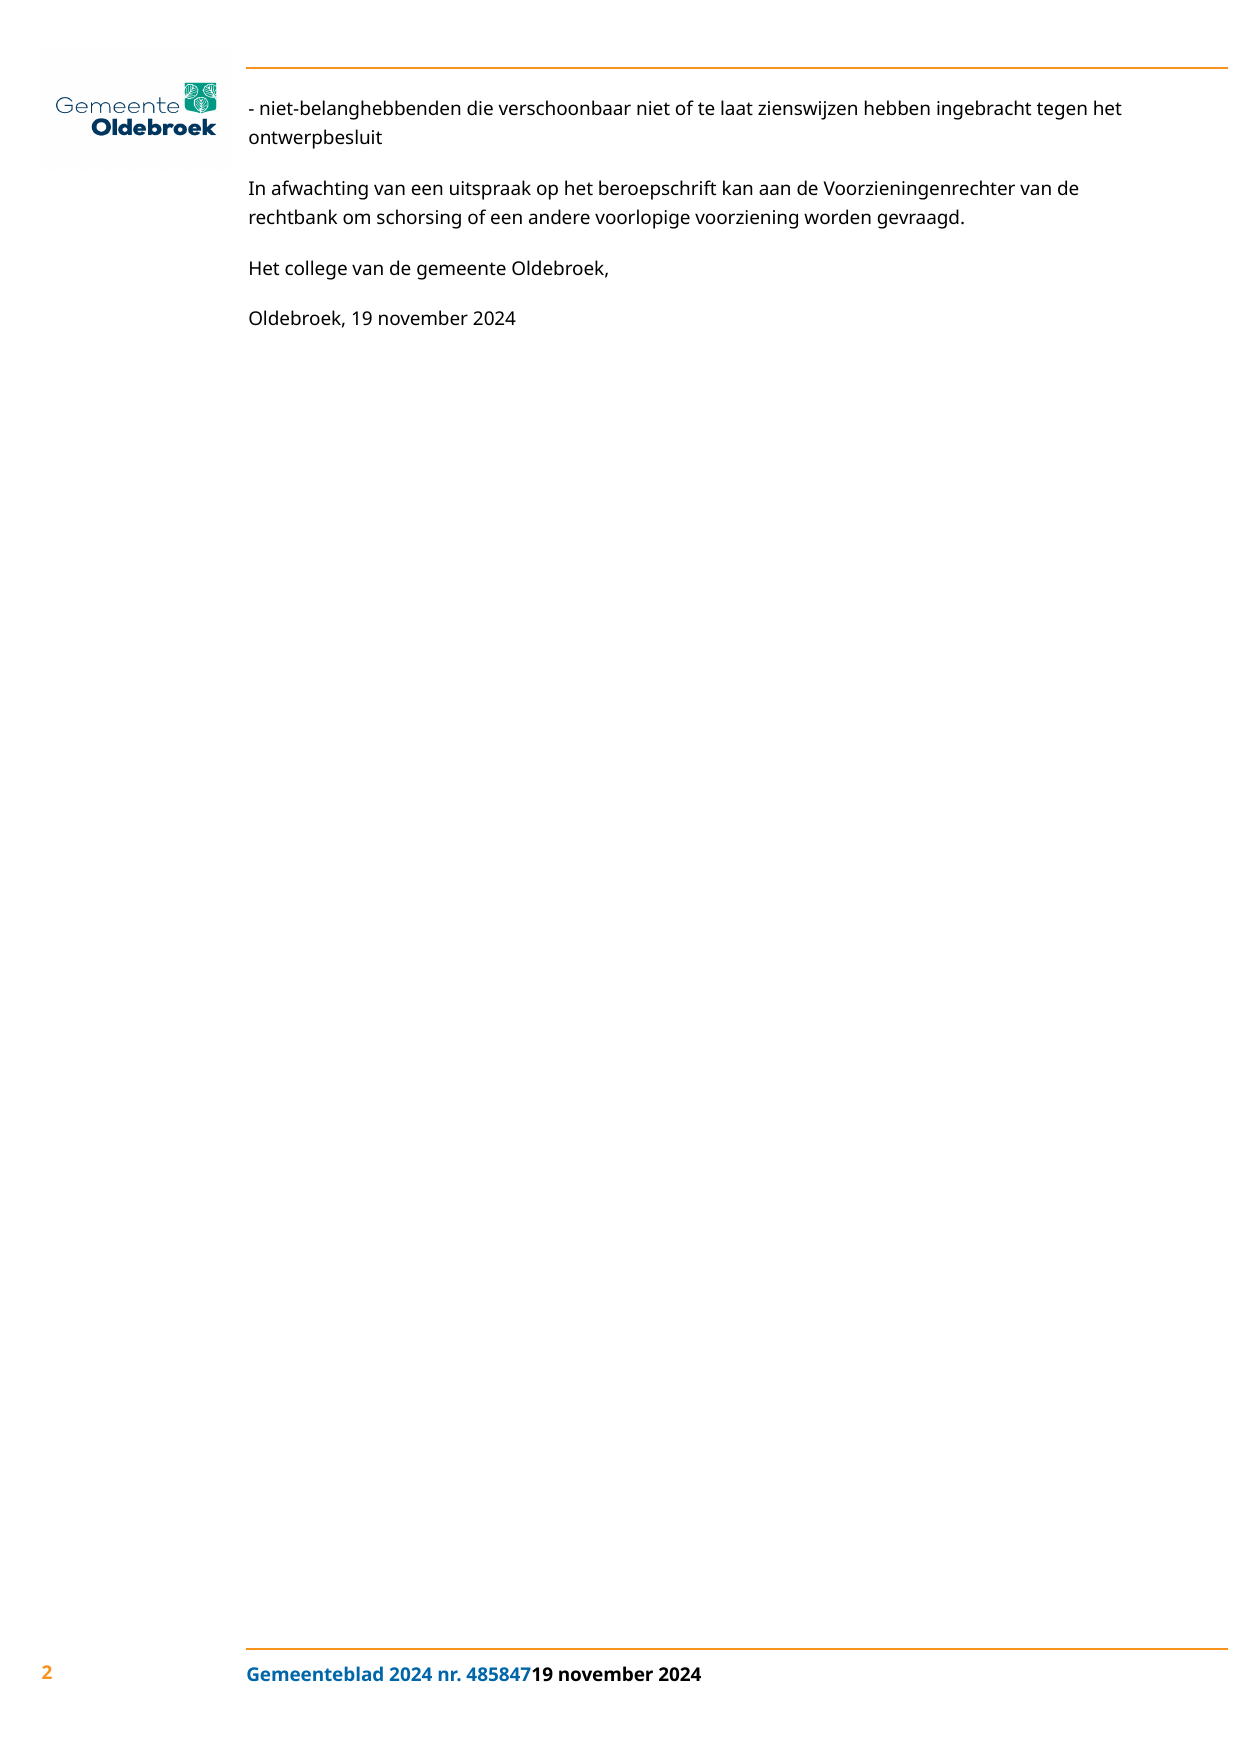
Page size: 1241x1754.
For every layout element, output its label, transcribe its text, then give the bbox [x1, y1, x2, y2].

text Oldebroek, 19 november 2024 [248, 305, 1152, 331]
text In afwachting van een uitspraak op het beroepschrift kan aan de Voorzieningenrechter van de rechtbank om schorsing of een andere voorlopige voorziening worden gevraagd. [248, 175, 1152, 230]
text - niet-belanghebbenden die verschoonbaar niet of te laat zienswijzen hebben ingebracht tegen het ontwerpbesluit [248, 95, 1152, 150]
text Het college van de gemeente Oldebroek, [248, 255, 1152, 281]
picture [41, 47, 231, 172]
